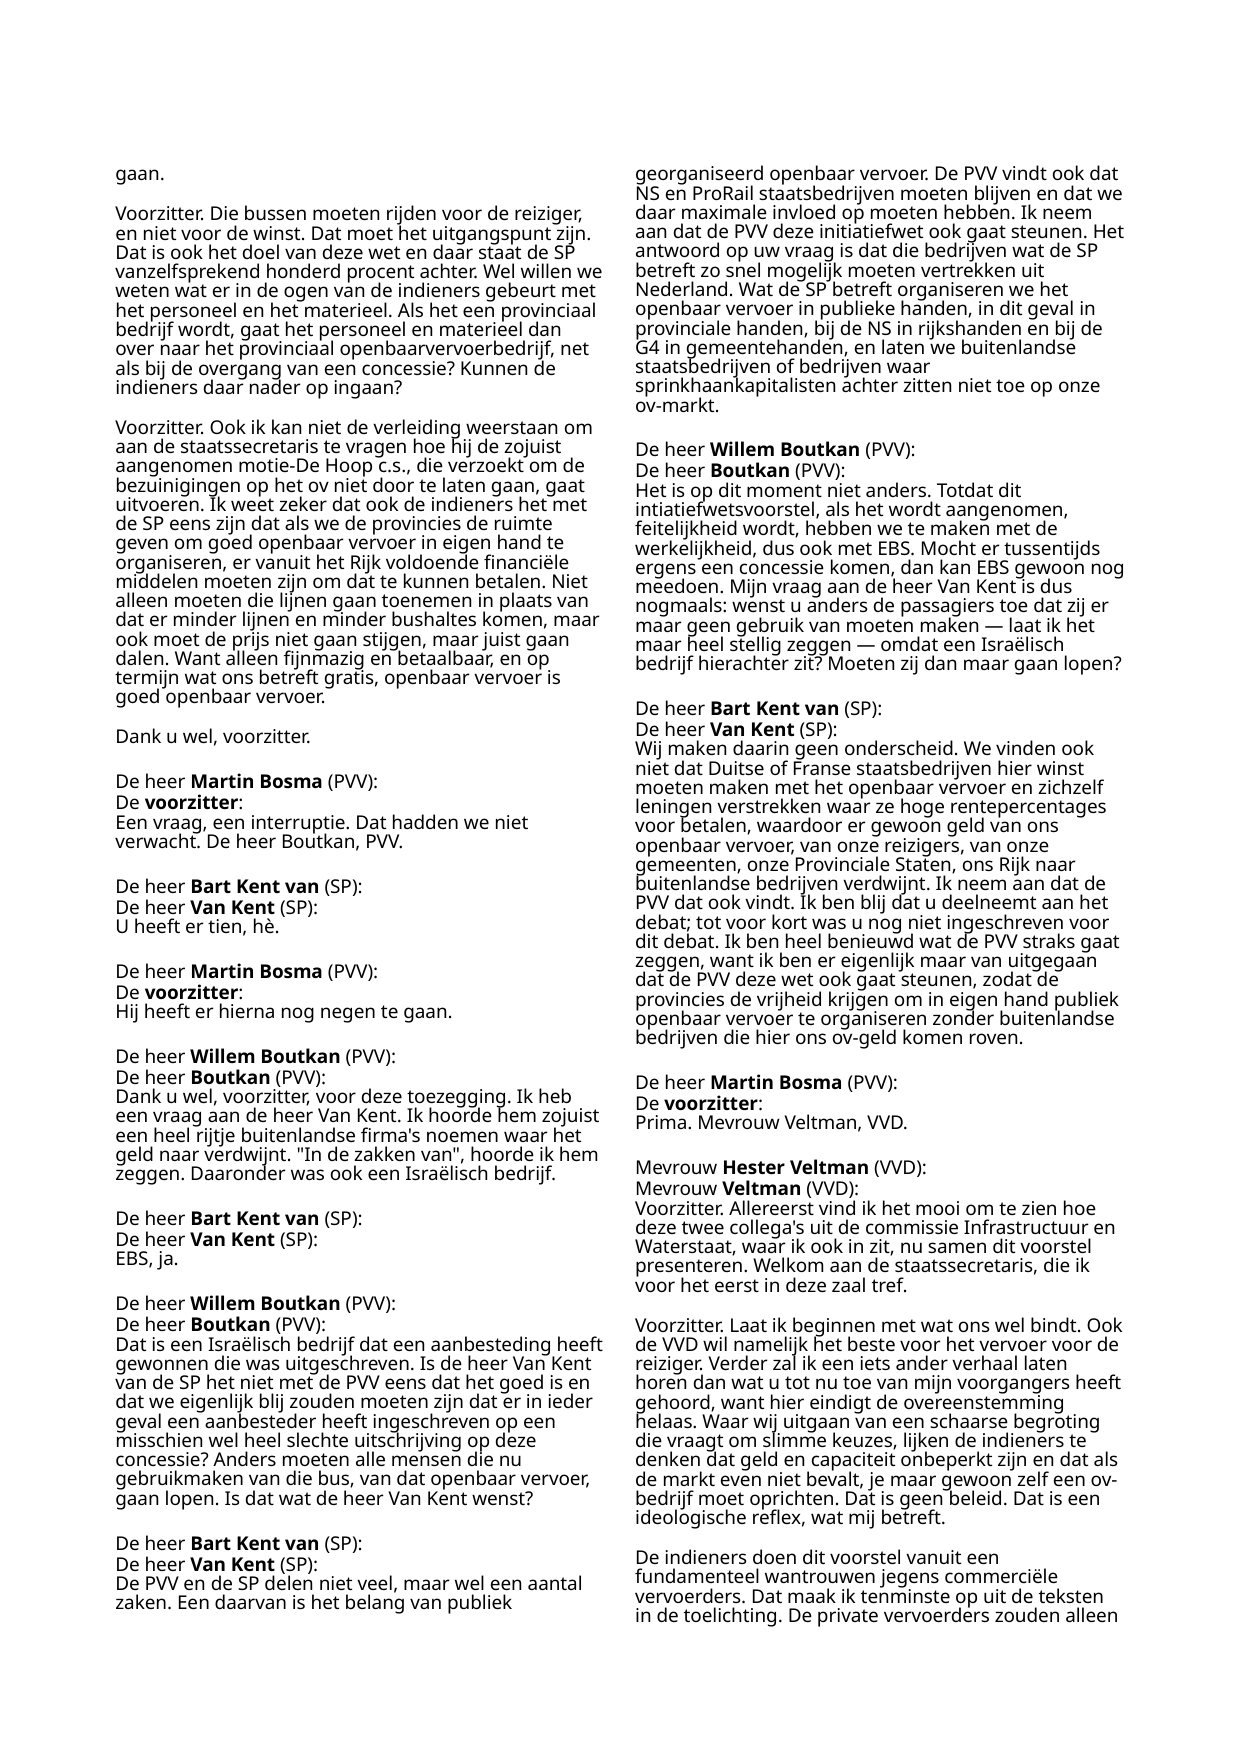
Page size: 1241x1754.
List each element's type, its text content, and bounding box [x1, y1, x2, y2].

text De heer Martin Bosma (PVV): [115, 769, 605, 794]
text De heer Boutkan (PVV): [115, 1069, 605, 1088]
text De voorzitter: [115, 984, 605, 1003]
text De heer Martin Bosma (PVV): [635, 1069, 1125, 1095]
text De heer Bart Kent van (SP): [115, 873, 605, 899]
text Dank u wel, voorzitter, voor deze toezegging. Ik heb een vraag aan de heer Van Kent. Ik hoorde hem zojuist een heel rijtje buitenlandse firma's noemen waar het geld naar verdwijnt. "In de zakken van", hoorde ik hem zeggen. Daaronder was ook een Israëlisch bedrijf. [115, 1088, 605, 1184]
text gaan. [115, 165, 605, 184]
text De heer Boutkan (PVV): [115, 1316, 605, 1336]
text De voorzitter: [635, 1095, 1125, 1114]
text Voorzitter. Allereerst vind ik het mooi om te zien hoe deze twee collega's uit de commissie Infrastructuur en Waterstaat, waar ik ook in zit, nu samen dit voorstel presenteren. Welkom aan de staatssecretaris, die ik voor het eerst in deze zaal tref. [635, 1199, 1125, 1296]
text De heer Bart Kent van (SP): [115, 1530, 605, 1556]
text De heer Bart Kent van (SP): [635, 695, 1125, 721]
text De heer Boutkan (PVV): [635, 462, 1125, 482]
text De voorzitter: [115, 794, 605, 814]
text De heer Bart Kent van (SP): [115, 1205, 605, 1231]
text De heer Van Kent (SP): [115, 1231, 605, 1250]
text De PVV en de SP delen niet veel, maar wel een aantal zaken. Een daarvan is het belang van publiek [115, 1575, 605, 1613]
text Het is op dit moment niet anders. Totdat dit intiatiefwetsvoorstel, als het wordt aangenomen, feitelijkheid wordt, hebben we te maken met de werkelijkheid, dus ook met EBS. Mocht er tussentijds ergens een concessie komen, dan kan EBS gewoon nog meedoen. Mijn vraag aan de heer Van Kent is dus nogmaals: wenst u anders de passagiers toe dat zij er maar geen gebruik van moeten maken — laat ik het maar heel stellig zeggen — omdat een Israëlisch bedrijf hierachter zit? Moeten zij dan maar gaan lopen? [635, 482, 1125, 674]
text Dat is een Israëlisch bedrijf dat een aanbesteding heeft gewonnen die was uitgeschreven. Is de heer Van Kent van de SP het niet met de PVV eens dat het goed is en dat we eigenlijk blij zouden moeten zijn dat er in ieder geval een aanbesteder heeft ingeschreven op een misschien wel heel slechte uitschrijving op deze concessie? Anders moeten alle mensen die nu gebruikmaken van die bus, van dat openbaar vervoer, gaan lopen. Is dat wat de heer Van Kent wenst? [115, 1336, 605, 1509]
text Een vraag, een interruptie. Dat hadden we niet verwacht. De heer Boutkan, PVV. [115, 814, 605, 852]
text Voorzitter. Die bussen moeten rijden voor de reiziger, en niet voor de winst. Dat moet het uitgangspunt zijn. Dat is ook het doel van deze wet en daar staat de SP vanzelfsprekend honderd procent achter. Wel willen we weten wat er in de ogen van de indieners gebeurt met het personeel en het materieel. Als het een provinciaal bedrijf wordt, gaat het personeel en materieel dan over naar het provinciaal openbaarvervoerbedrijf, net als bij de overgang van een concessie? Kunnen de indieners daar nader op ingaan? [115, 205, 605, 398]
text EBS, ja. [115, 1250, 605, 1270]
text De heer Willem Boutkan (PVV): [115, 1291, 605, 1316]
text Prima. Mevrouw Veltman, VVD. [635, 1114, 1125, 1134]
text georganiseerd openbaar vervoer. De PVV vindt ook dat NS en ProRail staatsbedrijven moeten blijven en dat we daar maximale invloed op moeten hebben. Ik neem aan dat de PVV deze initiatiefwet ook gaat steunen. Het antwoord op uw vraag is dat die bedrijven wat de SP betreft zo snel mogelijk moeten vertrekken uit Nederland. Wat de SP betreft organiseren we het openbaar vervoer in publieke handen, in dit geval in provinciale handen, bij de NS in rijkshanden en bij de G4 in gemeentehanden, en laten we buitenlandse staatsbedrijven of bedrijven waar sprinkhaankapitalisten achter zitten niet toe op onze ov-markt. [635, 165, 1125, 416]
text De heer Willem Boutkan (PVV): [115, 1043, 605, 1069]
text Voorzitter. Laat ik beginnen met wat ons wel bindt. Ook de VVD wil namelijk het beste voor het vervoer voor de reiziger. Verder zal ik een iets ander verhaal laten horen dan wat u tot nu toe van mijn voorgangers heeft gehoord, want hier eindigt de overeenstemming helaas. Waar wij uitgaan van een schaarse begroting die vraagt om slimme keuzes, lijken de indieners te denken dat geld en capaciteit onbeperkt zijn en dat als de markt even niet bevalt, je maar gewoon zelf een ov-bedrijf moet oprichten. Dat is geen beleid. Dat is een ideologische reflex, wat mij betreft. [635, 1317, 1125, 1528]
text De heer Van Kent (SP): [635, 721, 1125, 740]
text De heer Van Kent (SP): [115, 899, 605, 918]
text De heer Martin Bosma (PVV): [115, 958, 605, 984]
text De heer Van Kent (SP): [115, 1556, 605, 1575]
text Dank u wel, voorzitter. [115, 728, 605, 748]
text Hij heeft er hierna nog negen te gaan. [115, 1003, 605, 1022]
text Mevrouw Veltman (VVD): [635, 1180, 1125, 1199]
text Mevrouw Hester Veltman (VVD): [635, 1154, 1125, 1180]
text U heeft er tien, hè. [115, 918, 605, 937]
text De indieners doen dit voorstel vanuit een fundamenteel wantrouwen jegens commerciële vervoerders. Dat maak ik tenminste op uit de teksten in de toelichting. De private vervoerders zouden alleen [635, 1549, 1125, 1626]
text Voorzitter. Ook ik kan niet de verleiding weerstaan om aan de staatssecretaris te vragen hoe hij de zojuist aangenomen motie-De Hoop c.s., die verzoekt om de bezuinigingen op het ov niet door te laten gaan, gaat uitvoeren. Ik weet zeker dat ook de indieners het met de SP eens zijn dat als we de provincies de ruimte geven om goed openbaar vervoer in eigen hand te organiseren, er vanuit het Rijk voldoende financiële middelen moeten zijn om dat te kunnen betalen. Niet alleen moeten die lijnen gaan toenemen in plaats van dat er minder lijnen en minder bushaltes komen, maar ook moet de prijs niet gaan stijgen, maar juist gaan dalen. Want alleen fijnmazig en betaalbaar, en op termijn wat ons betreft gratis, openbaar vervoer is goed openbaar vervoer. [115, 419, 605, 708]
text De heer Willem Boutkan (PVV): [635, 437, 1125, 462]
text Wij maken daarin geen onderscheid. We vinden ook niet dat Duitse of Franse staatsbedrijven hier winst moeten maken met het openbaar vervoer en zichzelf leningen verstrekken waar ze hoge rentepercentages voor betalen, waardoor er gewoon geld van ons openbaar vervoer, van onze reizigers, van onze gemeenten, onze Provinciale Staten, ons Rijk naar buitenlandse bedrijven verdwijnt. Ik neem aan dat de PVV dat ook vindt. Ik ben blij dat u deelneemt aan het debat; tot voor kort was u nog niet ingeschreven voor dit debat. Ik ben heel benieuwd wat de PVV straks gaat zeggen, want ik ben er eigenlijk maar van uitgegaan dat de PVV deze wet ook gaat steunen, zodat de provincies de vrijheid krijgen om in eigen hand publiek openbaar vervoer te organiseren zonder buitenlandse bedrijven die hier ons ov-geld komen roven. [635, 740, 1125, 1048]
